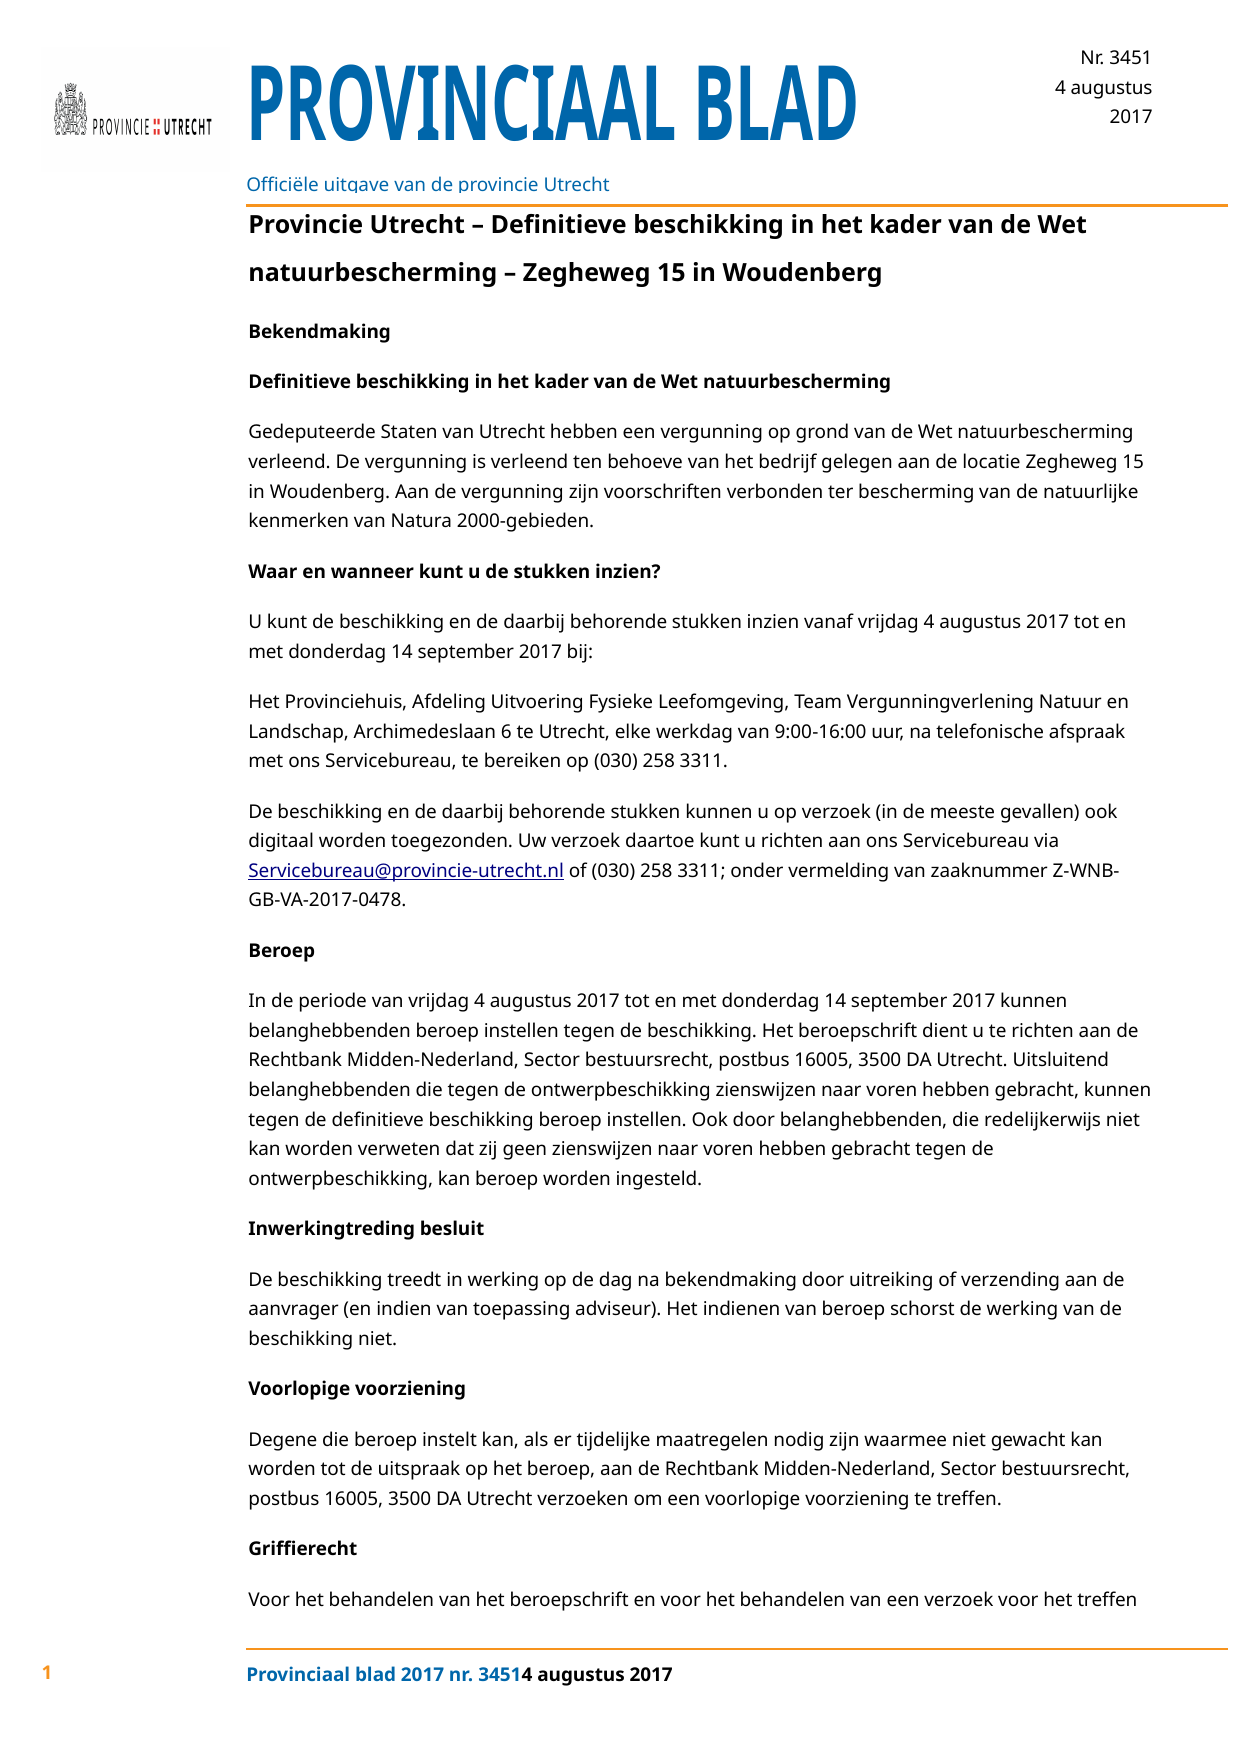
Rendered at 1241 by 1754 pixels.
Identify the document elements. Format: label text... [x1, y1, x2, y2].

text Voor het behandelen van het beroepschrift en voor het behandelen van een verzoek voor het treffen [248, 1586, 1152, 1612]
text De beschikking treedt in werking op de dag na bekendmaking door uitreiking of verzending aan de aanvrager (en indien van toepassing adviseur). Het indienen van beroep schorst de werking van de beschikking niet. [248, 1266, 1152, 1351]
text Het Provinciehuis, Afdeling Uitvoering Fysieke Leefomgeving, Team Vergunningverlening Natuur en Landschap, Archimedeslaan 6 te Utrecht, elke werkdag van 9:00‑16:00 uur, na telefonische afspraak met ons Servicebureau, te bereiken op (030) 258 3311. [248, 688, 1152, 773]
text Definitieve beschikking in het kader van de Wet natuurbescherming [248, 368, 1152, 394]
text Degene die beroep instelt kan, als er tijdelijke maatregelen nodig zijn waarmee niet gewacht kan worden tot de uitspraak op het beroep, aan de Rechtbank Midden-Nederland, Sector bestuursrecht, postbus 16005, 3500 DA Utrecht verzoeken om een voorlopige voorziening te treffen. [248, 1426, 1152, 1511]
text Gedeputeerde Staten van Utrecht hebben een vergunning op grond van de Wet natuurbescherming verleend. De vergunning is verleend ten behoeve van het bedrijf gelegen aan de locatie Zegheweg 15 in Woudenberg. Aan de vergunning zijn voorschriften verbonden ter bescherming van de natuurlijke kenmerken van Natura 2000-gebieden. [248, 419, 1152, 533]
text Provincie Utrecht – Definitieve beschikking in het kader van de Wet natuurbescherming – Zegheweg 15 in Woudenberg [248, 207, 1152, 288]
text De beschikking en de daarbij behorende stukken kunnen u op verzoek (in de meeste gevallen) ook digitaal worden toegezonden. Uw verzoek daartoe kunt u richten aan ons Servicebureau via Servicebureau@provincie-utrecht.nl of (030) 258 3311; onder vermelding van zaaknummer Z-WNB-GB-VA-2017-0478. [248, 798, 1152, 912]
text Waar en wanneer kunt u de stukken inzien? [248, 558, 1152, 584]
text In de periode van vrijdag 4 augustus 2017 tot en met donderdag 14 september 2017 kunnen belanghebbenden beroep instellen tegen de beschikking. Het beroepschrift dient u te richten aan de Rechtbank Midden-Nederland, Sector bestuursrecht, postbus 16005, 3500 DA Utrecht. Uitsluitend belanghebbenden die tegen de ontwerpbeschikking zienswijzen naar voren hebben gebracht, kunnen tegen de definitieve beschikking beroep instellen. Ook door belanghebbenden, die redelijkerwijs niet kan worden verweten dat zij geen zienswijzen naar voren hebben gebracht tegen de ontwerpbeschikking, kan beroep worden ingesteld. [248, 987, 1152, 1191]
picture [41, 47, 231, 172]
text Griffierecht [248, 1535, 1152, 1561]
text Bekendmaking [248, 318, 1152, 344]
text Voorlopige voorziening [248, 1375, 1152, 1401]
text Beroep [248, 937, 1152, 963]
text U kunt de beschikking en de daarbij behorende stukken inzien vanaf vrijdag 4 augustus 2017 tot en met donderdag 14 september 2017 bij: [248, 608, 1152, 664]
text Inwerkingtreding besluit [248, 1215, 1152, 1241]
